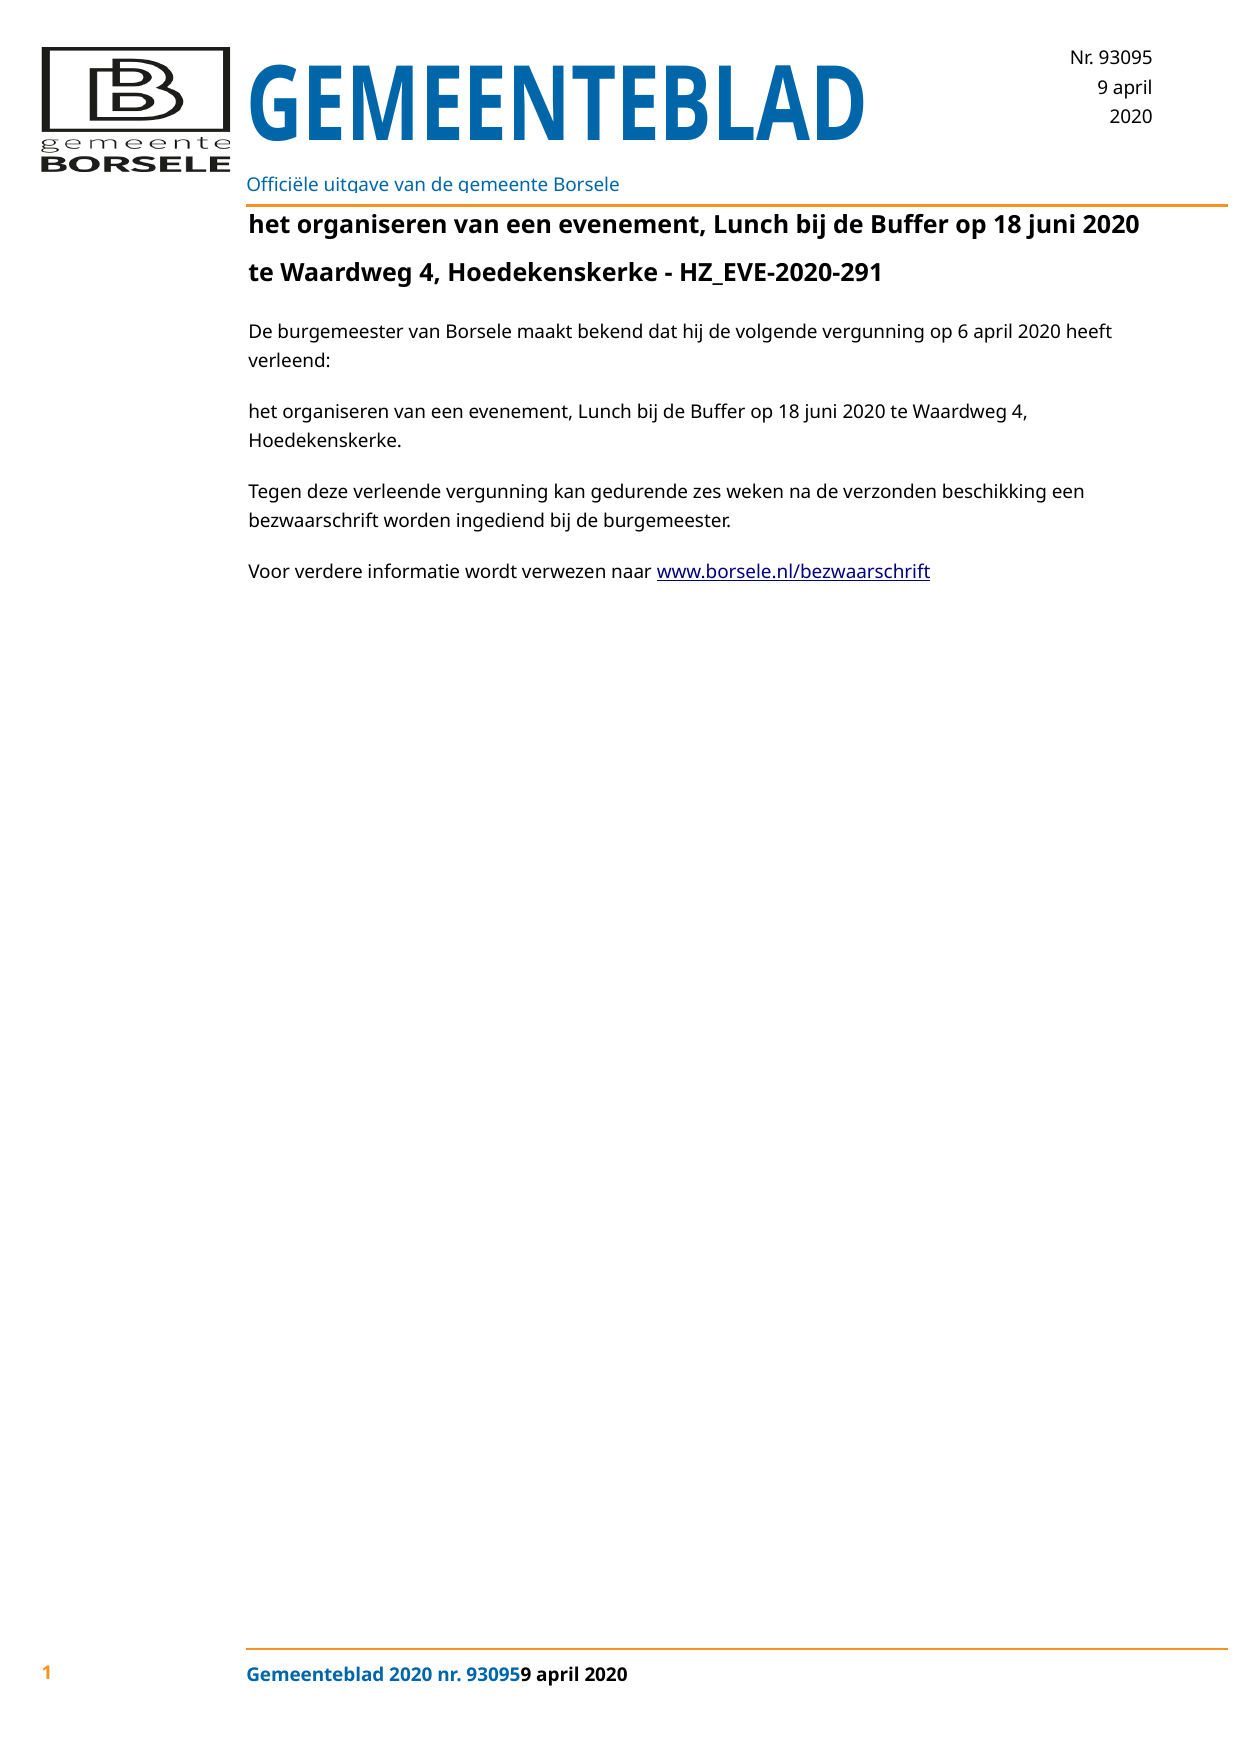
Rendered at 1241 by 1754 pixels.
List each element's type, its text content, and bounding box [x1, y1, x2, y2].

text De burgemeester van Borsele maakt bekend dat hij de volgende vergunning op 6 april 2020 heeft verleend: [248, 318, 1152, 373]
text Tegen deze verleende vergunning kan gedurende zes weken na de verzonden beschikking een bezwaarschrift worden ingediend bij de burgemeester. [248, 478, 1152, 533]
text Voor verdere informatie wordt verwezen naar www.borsele.nl/bezwaarschrift [248, 558, 1152, 584]
picture [41, 47, 231, 172]
text het organiseren van een evenement, Lunch bij de Buffer op 18 juni 2020 te Waardweg 4, Hoedekenskerke. [248, 398, 1152, 453]
text het organiseren van een evenement, Lunch bij de Buffer op 18 juni 2020 te Waardweg 4, Hoedekenskerke - HZ_EVE-2020-291 [248, 207, 1152, 288]
